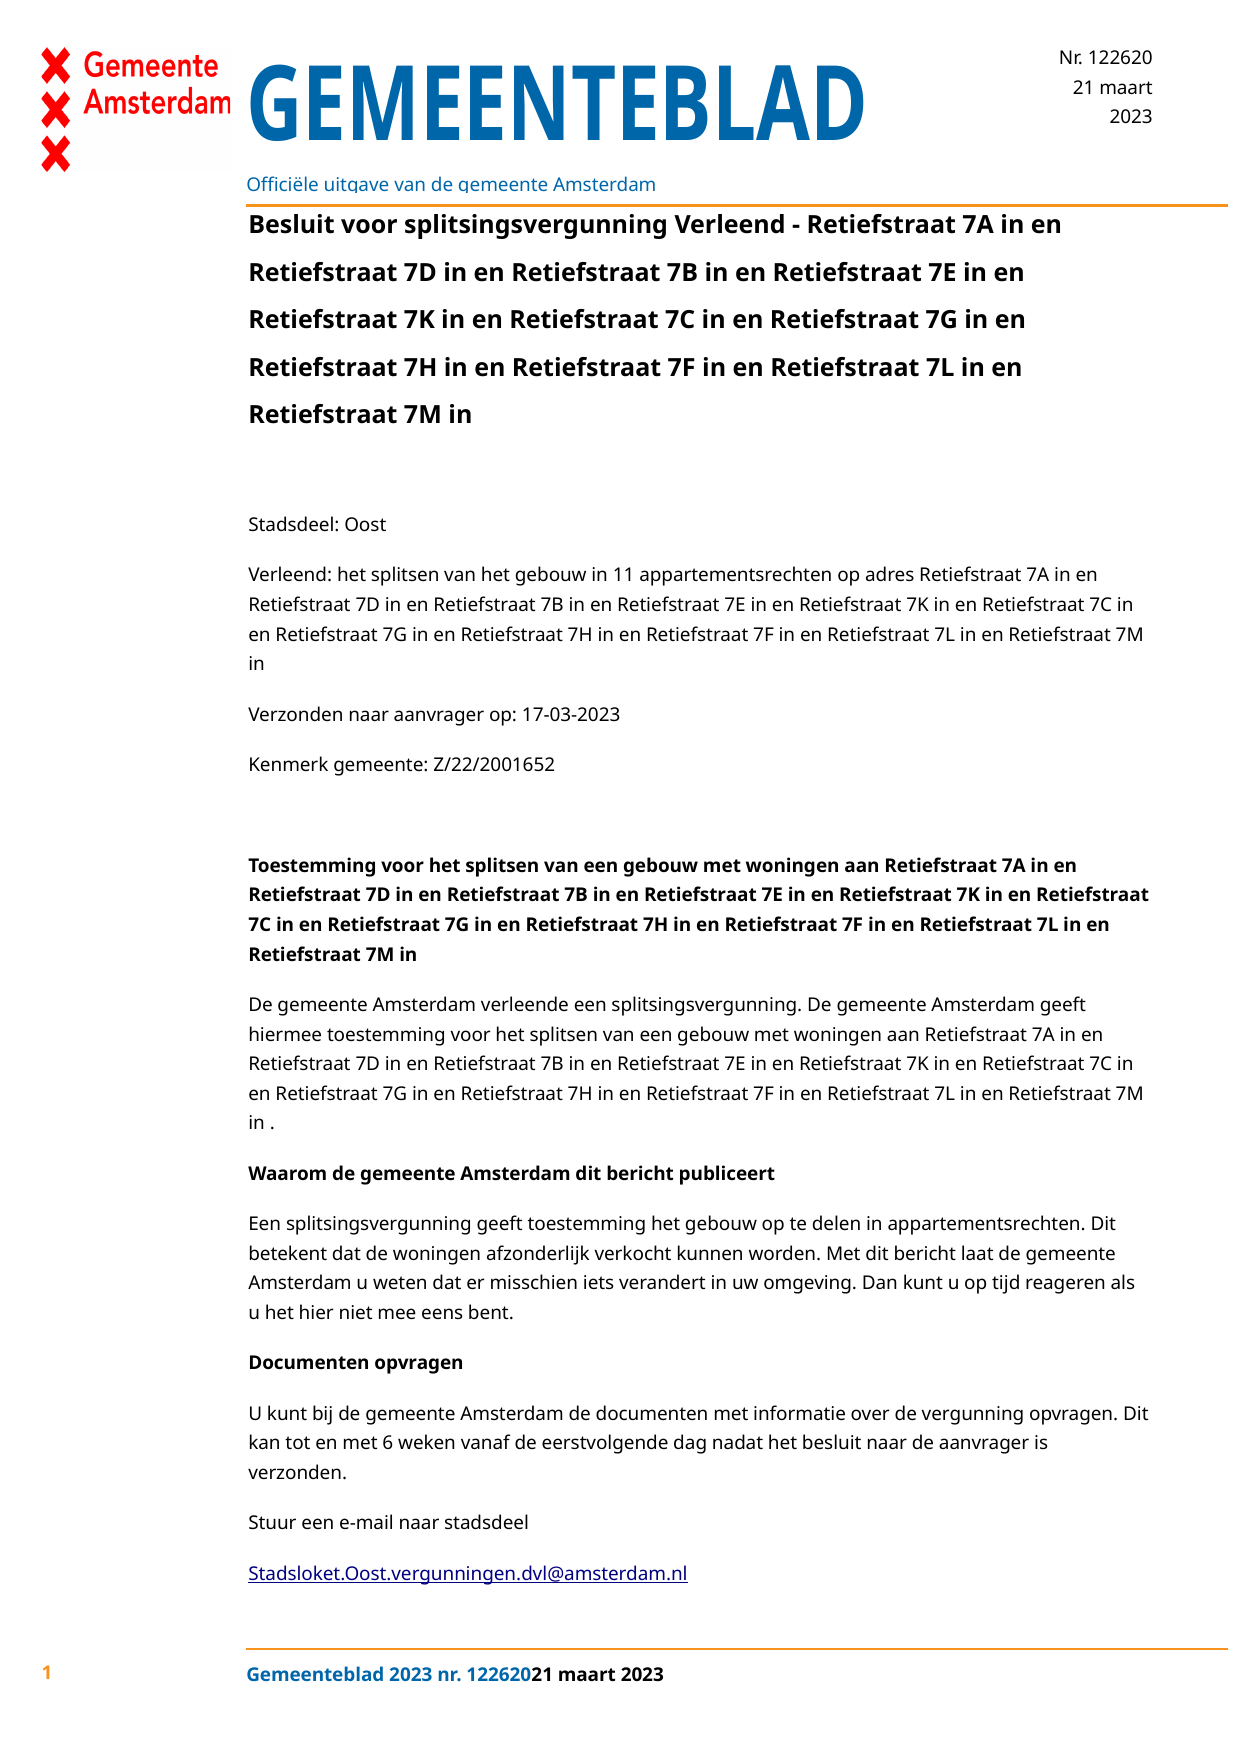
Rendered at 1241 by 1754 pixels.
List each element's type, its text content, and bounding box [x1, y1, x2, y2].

text Stadsloket.Oost.vergunningen.dvl@amsterdam.nl [248, 1560, 1152, 1586]
picture [41, 47, 231, 172]
text Een splitsingsvergunning geeft toestemming het gebouw op te delen in appartementsrechten. Dit betekent dat de woningen afzonderlijk verkocht kunnen worden. Met dit bericht laat de gemeente Amsterdam u weten dat er misschien iets verandert in uw omgeving. Dan kunt u op tijd reageren als u het hier niet mee eens bent. [248, 1210, 1152, 1325]
text Stuur een e-mail naar stadsdeel [248, 1509, 1152, 1535]
text Documenten opvragen [248, 1349, 1152, 1375]
text Kenmerk gemeente: Z/22/2001652 [248, 751, 1152, 777]
text Toestemming voor het splitsen van een gebouw met woningen aan Retiefstraat 7A in en Retiefstraat 7D in en Retiefstraat 7B in en Retiefstraat 7E in en Retiefstraat 7K in en Retiefstraat 7C in en Retiefstraat 7G in en Retiefstraat 7H in en Retiefstraat 7F in en Retiefstraat 7L in en Retiefstraat 7M in [248, 852, 1152, 966]
text Verzonden naar aanvrager op: 17-03-2023 [248, 701, 1152, 726]
text De gemeente Amsterdam verleende een splitsingsvergunning. De gemeente Amsterdam geeft hiermee toestemming voor het splitsen van een gebouw met woningen aan Retiefstraat 7A in en Retiefstraat 7D in en Retiefstraat 7B in en Retiefstraat 7E in en Retiefstraat 7K in en Retiefstraat 7C in en Retiefstraat 7G in en Retiefstraat 7H in en Retiefstraat 7F in en Retiefstraat 7L in en Retiefstraat 7M in . [248, 991, 1152, 1135]
text Verleend: het splitsen van het gebouw in 11 appartementsrechten op adres Retiefstraat 7A in en Retiefstraat 7D in en Retiefstraat 7B in en Retiefstraat 7E in en Retiefstraat 7K in en Retiefstraat 7C in en Retiefstraat 7G in en Retiefstraat 7H in en Retiefstraat 7F in en Retiefstraat 7L in en Retiefstraat 7M in [248, 562, 1152, 676]
text Waarom de gemeente Amsterdam dit bericht publiceert [248, 1160, 1152, 1186]
text U kunt bij de gemeente Amsterdam de documenten met informatie over de vergunning opvragen. Dit kan tot en met 6 weken vanaf de eerstvolgende dag nadat het besluit naar de aanvrager is verzonden. [248, 1400, 1152, 1485]
text Besluit voor splitsingsvergunning Verleend - Retiefstraat 7A in en Retiefstraat 7D in en Retiefstraat 7B in en Retiefstraat 7E in en Retiefstraat 7K in en Retiefstraat 7C in en Retiefstraat 7G in en Retiefstraat 7H in en Retiefstraat 7F in en Retiefstraat 7L in en Retiefstraat 7M in [248, 207, 1152, 431]
text Stadsdeel: Oost [248, 511, 1152, 537]
